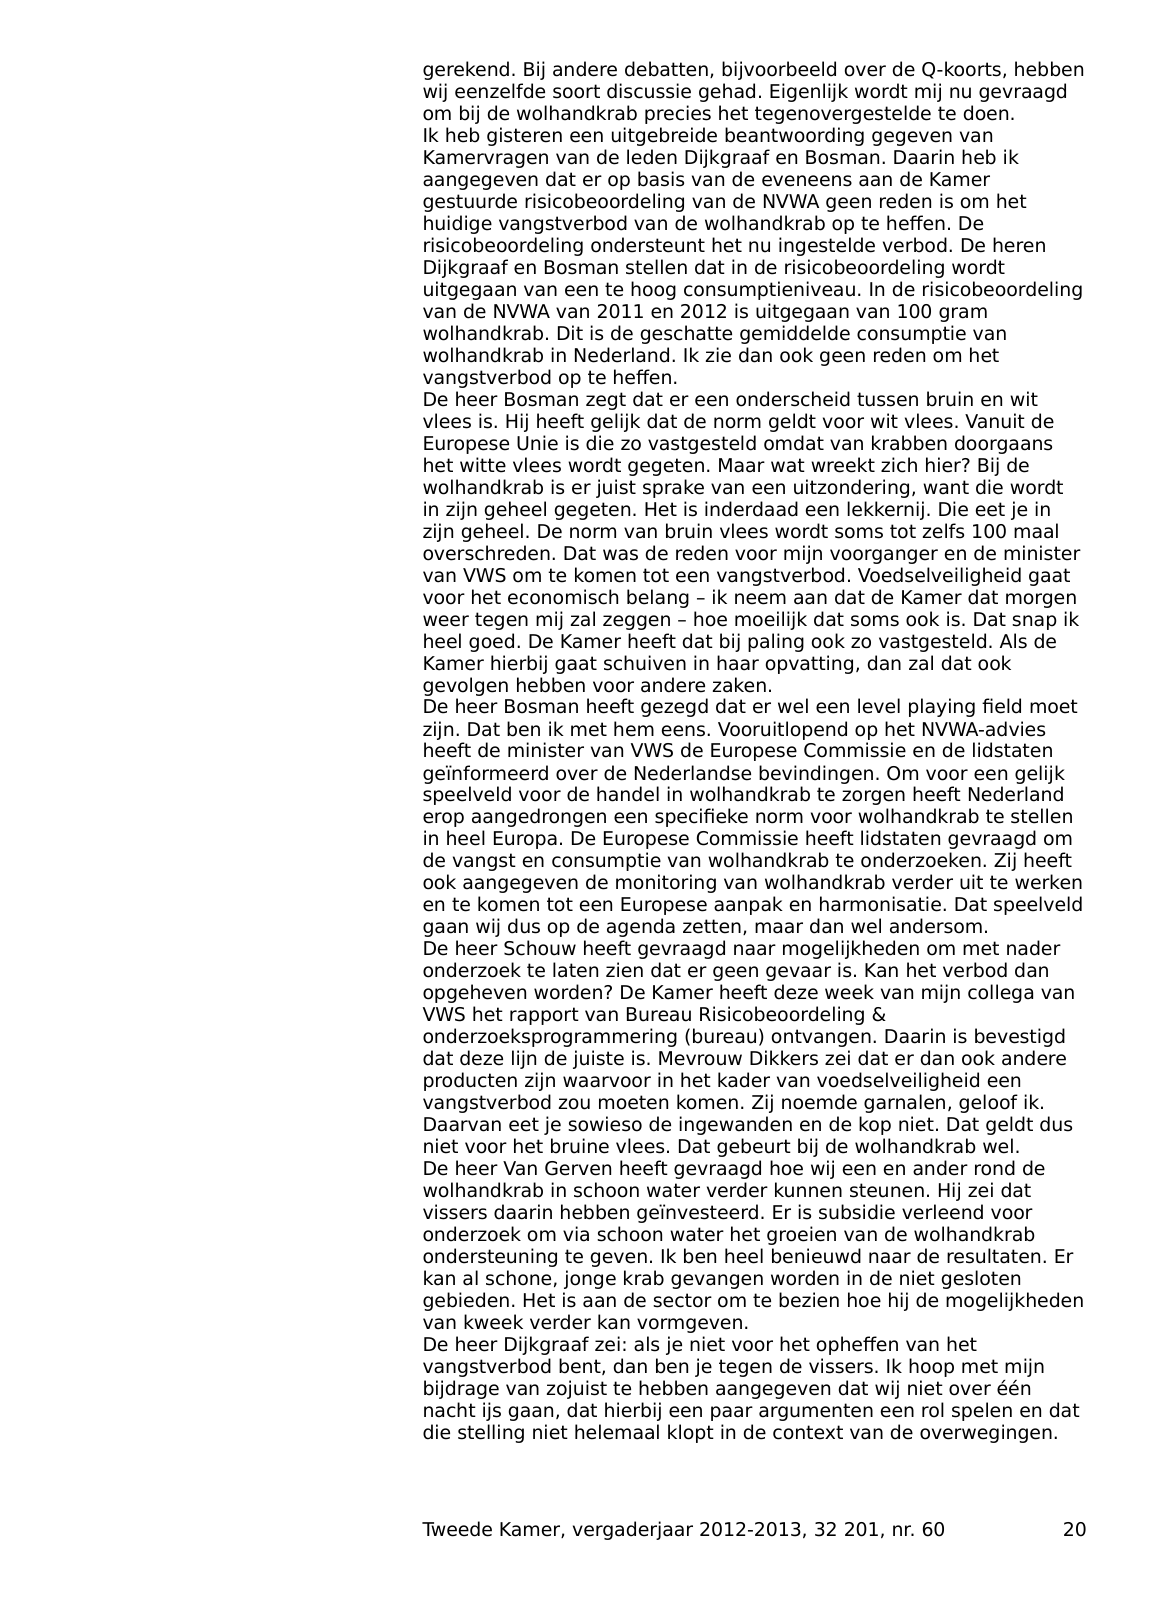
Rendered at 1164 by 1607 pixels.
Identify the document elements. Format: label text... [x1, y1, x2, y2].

text De heer Bosman zegt dat er een onderscheid tussen bruin en wit vlees is. Hij heeft gelijk dat de norm geldt voor wit vlees. Vanuit de Europese Unie is die zo vastgesteld omdat van krabben doorgaans het witte vlees wordt gegeten. Maar wat wreekt zich hier? Bij de wolhandkrab is er juist sprake van een uitzondering, want die wordt in zijn geheel gegeten. Het is inderdaad een lekkernij. Die eet je in zijn geheel. De norm van bruin vlees wordt soms tot zelfs 100 maal overschreden. Dat was de reden voor mijn voorganger en de minister van VWS om te komen tot een vangstverbod. Voedselveiligheid gaat voor het economisch belang – ik neem aan dat de Kamer dat morgen weer tegen mij zal zeggen – hoe moeilijk dat soms ook is. Dat snap ik heel goed. De Kamer heeft dat bij paling ook zo vastgesteld. Als de Kamer hierbij gaat schuiven in haar opvatting, dan zal dat ook gevolgen hebben voor andere zaken. [422, 389, 1087, 696]
text De heer Dijkgraaf zei: als je niet voor het opheffen van het vangstverbod bent, dan ben je tegen de vissers. Ik hoop met mijn bijdrage van zojuist te hebben aangegeven dat wij niet over één nacht ijs gaan, dat hierbij een paar argumenten een rol spelen en dat die stelling niet helemaal klopt in de context van de overwegingen. [422, 1334, 1087, 1444]
text De heer Van Gerven heeft gevraagd hoe wij een en ander rond de wolhandkrab in schoon water verder kunnen steunen. Hij zei dat vissers daarin hebben geïnvesteerd. Er is subsidie verleend voor onderzoek om via schoon water het groeien van de wolhandkrab ondersteuning te geven. Ik ben heel benieuwd naar de resultaten. Er kan al schone, jonge krab gevangen worden in de niet gesloten gebieden. Het is aan de sector om te bezien hoe hij de mogelijkheden van kweek verder kan vormgeven. [422, 1158, 1087, 1334]
text De heer Bosman heeft gezegd dat er wel een level playing field moet zijn. Dat ben ik met hem eens. Vooruitlopend op het NVWA-advies heeft de minister van VWS de Europese Commissie en de lidstaten geïnformeerd over de Nederlandse bevindingen. Om voor een gelijk speelveld voor de handel in wolhandkrab te zorgen heeft Nederland erop aangedrongen een specifieke norm voor wolhandkrab te stellen in heel Europa. De Europese Commissie heeft lidstaten gevraagd om de vangst en consumptie van wolhandkrab te onderzoeken. Zij heeft ook aangegeven de monitoring van wolhandkrab verder uit te werken en te komen tot een Europese aanpak en harmonisatie. Dat speelveld gaan wij dus op de agenda zetten, maar dan wel andersom. [422, 696, 1087, 938]
text De heer Schouw heeft gevraagd naar mogelijkheden om met nader onderzoek te laten zien dat er geen gevaar is. Kan het verbod dan opgeheven worden? De Kamer heeft deze week van mijn collega van VWS het rapport van Bureau Risicobeoordeling & onderzoeksprogrammering (bureau) ontvangen. Daarin is bevestigd dat deze lijn de juiste is. Mevrouw Dikkers zei dat er dan ook andere producten zijn waarvoor in het kader van voedselveiligheid een vangstverbod zou moeten komen. Zij noemde garnalen, geloof ik. Daarvan eet je sowieso de ingewanden en de kop niet. Dat geldt dus niet voor het bruine vlees. Dat gebeurt bij de wolhandkrab wel. [422, 938, 1087, 1158]
text Ik heb gisteren een uitgebreide beantwoording gegeven van Kamervragen van de leden Dijkgraaf en Bosman. Daarin heb ik aangegeven dat er op basis van de eveneens aan de Kamer gestuurde risicobeoordeling van de NVWA geen reden is om het huidige vangstverbod van de wolhandkrab op te heffen. De risicobeoordeling ondersteunt het nu ingestelde verbod. De heren Dijkgraaf en Bosman stellen dat in de risicobeoordeling wordt uitgegaan van een te hoog consumptieniveau. In de risicobeoordeling van de NVWA van 2011 en 2012 is uitgegaan van 100 gram wolhandkrab. Dit is de geschatte gemiddelde consumptie van wolhandkrab in Nederland. Ik zie dan ook geen reden om het vangstverbod op te heffen. [422, 125, 1087, 389]
text gerekend. Bij andere debatten, bijvoorbeeld over de Q-koorts, hebben wij eenzelfde soort discussie gehad. Eigenlijk wordt mij nu gevraagd om bij de wolhandkrab precies het tegenovergestelde te doen. [422, 59, 1087, 125]
